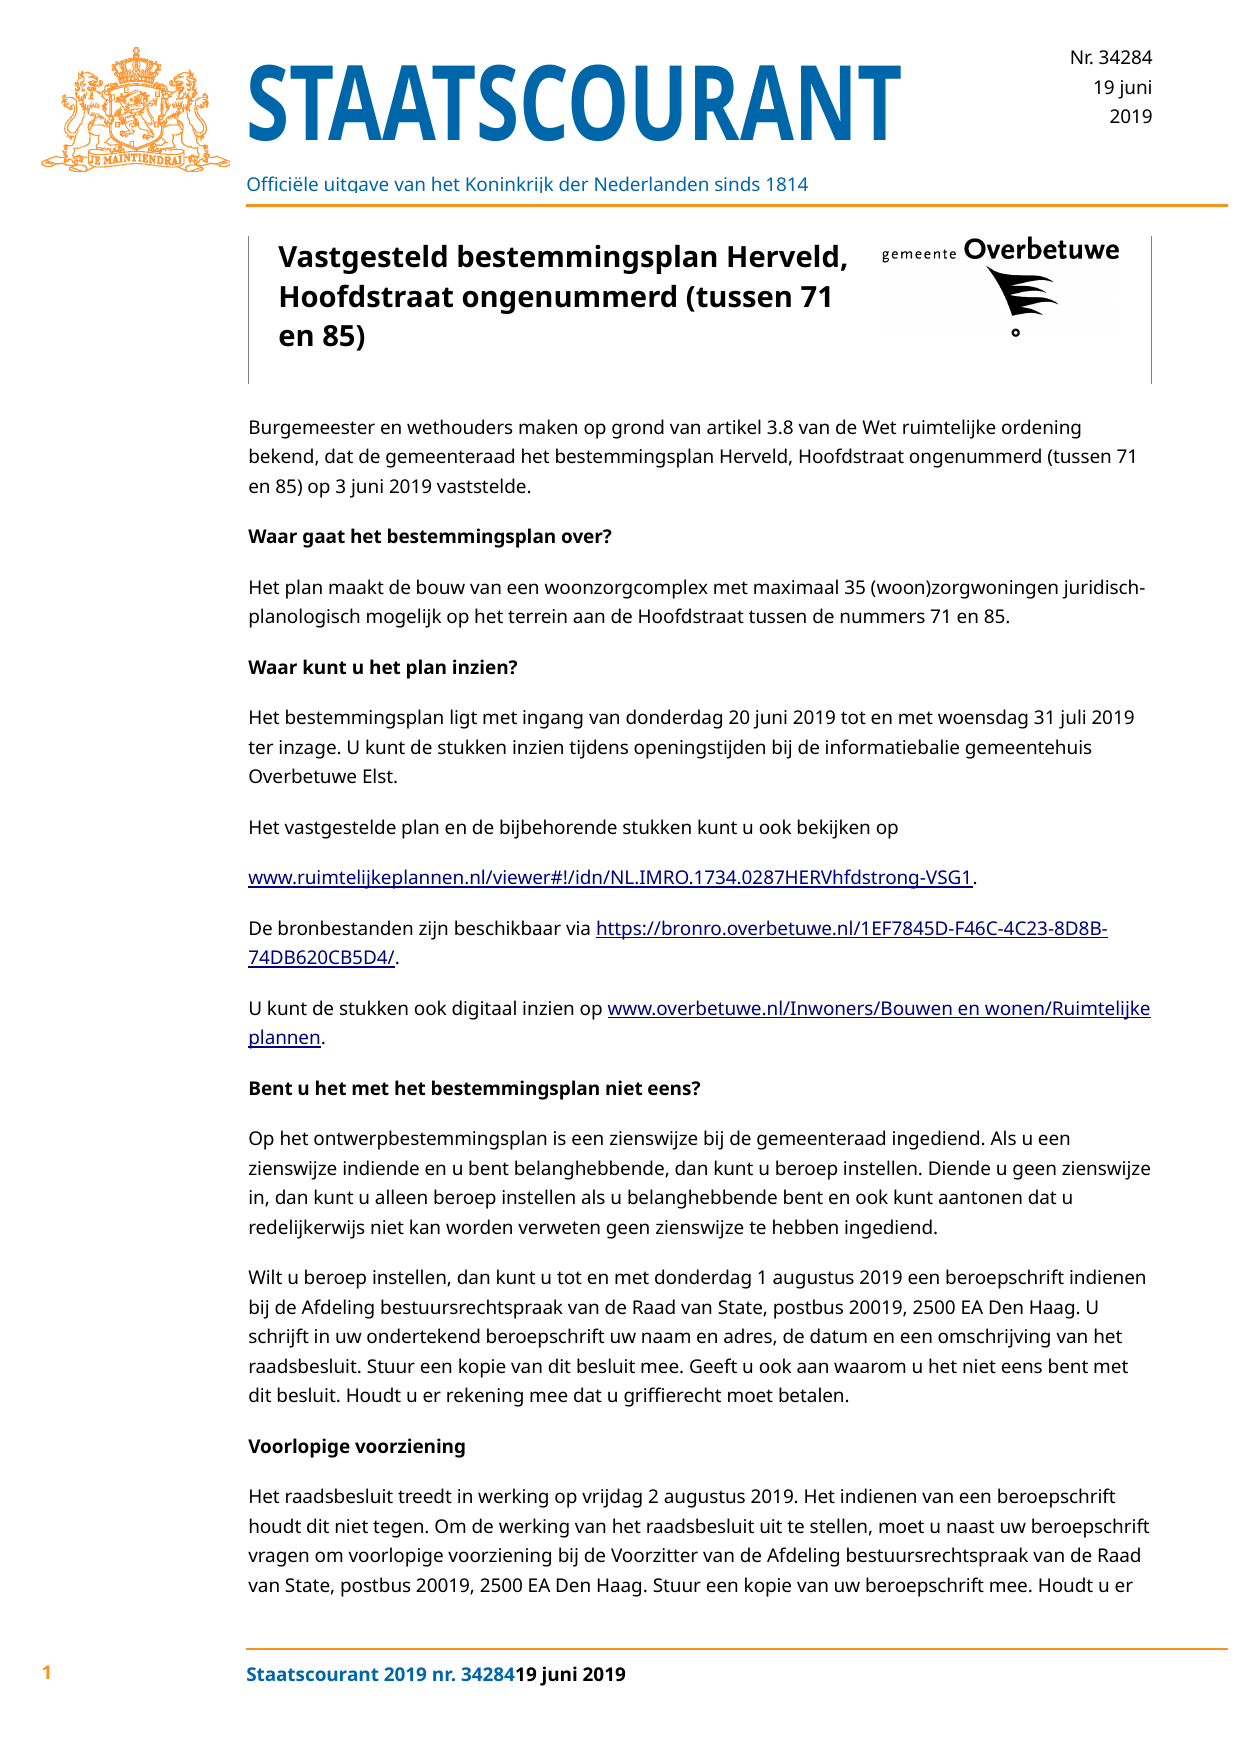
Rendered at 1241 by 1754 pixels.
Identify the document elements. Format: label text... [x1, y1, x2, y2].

table_header [850, 236, 1151, 384]
picture [882, 236, 1119, 337]
text Voorlopige voorziening [248, 1433, 1152, 1459]
text www.ruimtelijkeplannen.nl/viewer#!/idn/NL.IMRO.1734.0287HERVhfdstrong-VSG1. [248, 864, 1152, 890]
text Op het ontwerpbestemmingsplan is een zienswijze bij de gemeenteraad ingediend. Als u een zienswijze indiende en u bent belanghebbende, dan kunt u beroep instellen. Diende u geen zienswijze in, dan kunt u alleen beroep instellen als u belanghebbende bent en ook kunt aantonen dat u redelijkerwijs niet kan worden verweten geen zienswijze te hebben ingediend. [248, 1125, 1152, 1240]
table_header Vastgesteld bestemmingsplan Herveld, Hoofdstraat ongenummerd (tussen 71 en 85) [249, 236, 850, 384]
text U kunt de stukken ook digitaal inzien op www.overbetuwe.nl/Inwoners/Bouwen en wonen/Ruimtelijke plannen. [248, 995, 1152, 1050]
text Wilt u beroep instellen, dan kunt u tot en met donderdag 1 augustus 2019 een beroepschrift indienen bij de Afdeling bestuursrechtspraak van de Raad van State, postbus 20019, 2500 EA Den Haag. U schrijft in uw ondertekend beroepschrift uw naam en adres, de datum en een omschrijving van het raadsbesluit. Stuur een kopie van dit besluit mee. Geeft u ook aan waarom u het niet eens bent met dit besluit. Houdt u er rekening mee dat u griffierecht moet betalen. [248, 1264, 1152, 1408]
picture [41, 47, 231, 172]
text Waar kunt u het plan inzien? [248, 654, 1152, 680]
text Bent u het met het bestemmingsplan niet eens? [248, 1075, 1152, 1101]
text Het raadsbesluit treedt in werking op vrijdag 2 augustus 2019. Het indienen van een beroepschrift houdt dit niet tegen. Om de werking van het raadsbesluit uit te stellen, moet u naast uw beroepschrift vragen om voorlopige voorziening bij de Voorzitter van de Afdeling bestuursrechtspraak van de Raad van State, postbus 20019, 2500 EA Den Haag. Stuur een kopie van uw beroepschrift mee. Houdt u er [248, 1483, 1152, 1598]
text Het bestemmingsplan ligt met ingang van donderdag 20 juni 2019 tot en met woensdag 31 juli 2019 ter inzage. U kunt de stukken inzien tijdens openingstijden bij de informatiebalie gemeentehuis Overbetuwe Elst. [248, 704, 1152, 789]
text Het plan maakt de bouw van een woonzorgcomplex met maximaal 35 (woon)zorgwoningen juridisch-planologisch mogelijk op het terrein aan de Hoofdstraat tussen de nummers 71 en 85. [248, 574, 1152, 629]
text De bronbestanden zijn beschikbaar via https://bronro.overbetuwe.nl/1EF7845D-F46C-4C23-8D8B-74DB620CB5D4/. [248, 915, 1152, 970]
text Het vastgestelde plan en de bijbehorende stukken kunt u ook bekijken op [248, 814, 1152, 840]
text Waar gaat het bestemmingsplan over? [248, 523, 1152, 549]
text Burgemeester en wethouders maken op grond van artikel 3.8 van de Wet ruimtelijke ordening bekend, dat de gemeenteraad het bestemmingsplan Herveld, Hoofdstraat ongenummerd (tussen 71 en 85) op 3 juni 2019 vaststelde. [248, 414, 1152, 499]
